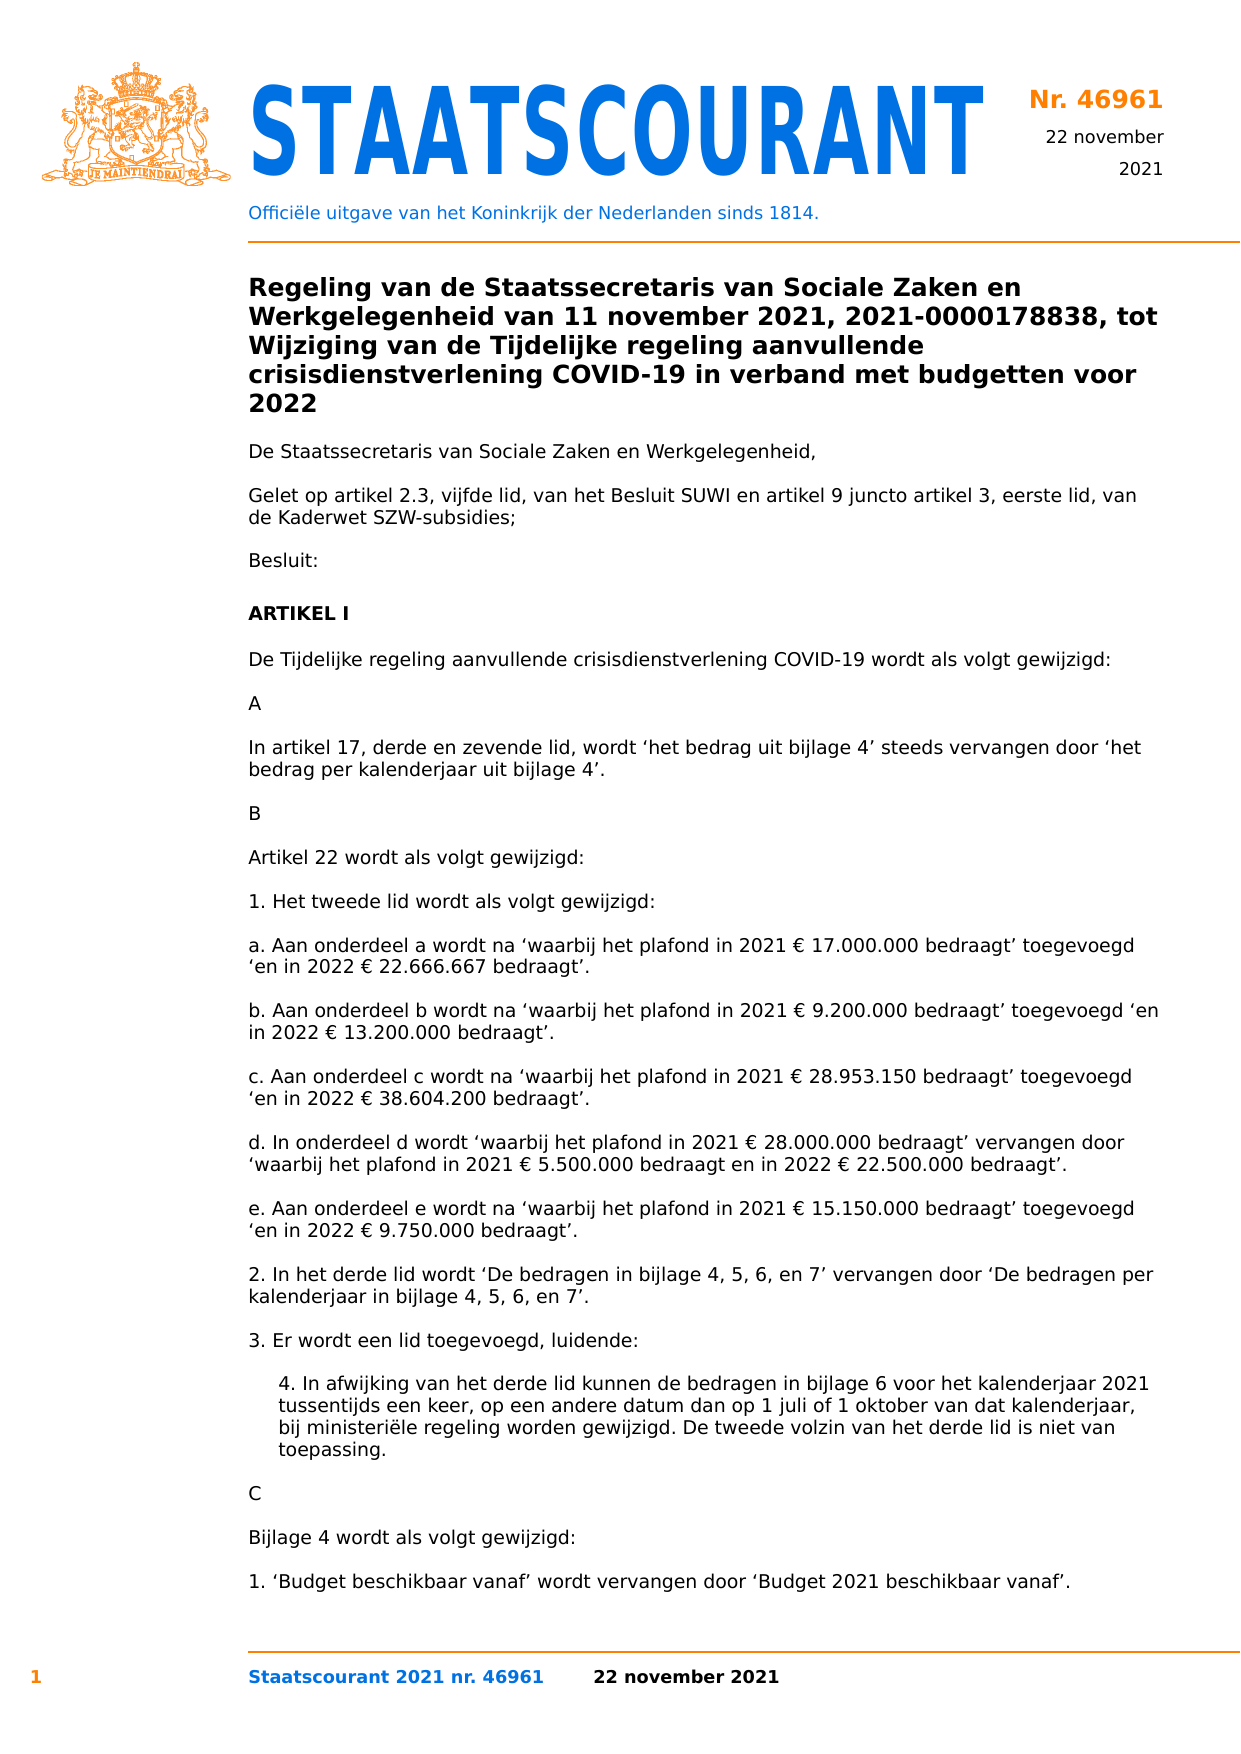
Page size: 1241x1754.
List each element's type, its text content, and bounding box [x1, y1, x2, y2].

text a. Aan onderdeel a wordt na ‘waarbij het plafond in 2021 € 17.000.000 bedraagt’ toegevoegd ‘en in 2022 € 22.666.667 bedraagt’. [248, 934, 1163, 978]
text C [248, 1483, 1163, 1505]
text 1. ‘Budget beschikbaar vanaf’ wordt vervangen door ‘Budget 2021 beschikbaar vanaf’. [248, 1571, 1163, 1593]
subtitle Regeling van de Staatssecretaris van Sociale Zaken en Werkgelegenheid van 11 november 2021, 2021-0000178838, tot Wijziging van de Tijdelijke regeling aanvullende crisisdienstverlening COVID-19 in verband met budgetten voor 2022 [248, 273, 1163, 419]
text 1. Het tweede lid wordt als volgt gewijzigd: [248, 891, 1163, 913]
text d. In onderdeel d wordt ‘waarbij het plafond in 2021 € 28.000.000 bedraagt’ vervangen door ‘waarbij het plafond in 2021 € 5.500.000 bedraagt en in 2022 € 22.500.000 bedraagt’. [248, 1132, 1163, 1176]
text Besluit: [248, 550, 1163, 572]
table_header STAATSCOURANT [248, 62, 998, 203]
table_cell Officiële uitgave van het Koninkrijk der Nederlanden sinds 1814. [248, 203, 1240, 241]
text Artikel 22 wordt als volgt gewijzigd: [248, 847, 1163, 869]
text 2. In het derde lid wordt ‘De bedragen in bijlage 4, 5, 6, en 7’ vervangen door ‘De bedragen per kalenderjaar in bijlage 4, 5, 6, en 7’. [248, 1264, 1163, 1308]
table_header [25, 62, 248, 241]
text A [248, 693, 1163, 715]
text In artikel 17, derde en zevende lid, wordt ‘het bedrag uit bijlage 4’ steeds vervangen door ‘het bedrag per kalenderjaar uit bijlage 4’. [248, 737, 1163, 781]
text De Tijdelijke regeling aanvullende crisisdienstverlening COVID-19 wordt als volgt gewijzigd: [248, 649, 1163, 671]
table_cell 2021 [998, 153, 1240, 203]
text De Staatssecretaris van Sociale Zaken en Werkgelegenheid, [248, 441, 1163, 463]
table_header Nr. 46961 [998, 62, 1240, 121]
text e. Aan onderdeel e wordt na ‘waarbij het plafond in 2021 € 15.150.000 bedraagt’ toegevoegd ‘en in 2022 € 9.750.000 bedraagt’. [248, 1198, 1163, 1242]
text c. Aan onderdeel c wordt na ‘waarbij het plafond in 2021 € 28.953.150 bedraagt’ toegevoegd ‘en in 2022 € 38.604.200 bedraagt’. [248, 1066, 1163, 1110]
text 3. Er wordt een lid toegevoegd, luidende: [248, 1329, 1163, 1351]
table_cell 22 november [998, 121, 1240, 153]
text Gelet op artikel 2.3, vijfde lid, van het Besluit SUWI en artikel 9 juncto artikel 3, eerste lid, van de Kaderwet SZW-subsidies; [248, 484, 1163, 528]
text b. Aan onderdeel b wordt na ‘waarbij het plafond in 2021 € 9.200.000 bedraagt’ toegevoegd ‘en in 2022 € 13.200.000 bedraagt’. [248, 1000, 1163, 1044]
subtitle ARTIKEL I [248, 602, 1163, 624]
text Bijlage 4 wordt als volgt gewijzigd: [248, 1527, 1163, 1549]
picture [41, 62, 231, 186]
text B [248, 803, 1163, 825]
text 4. In afwijking van het derde lid kunnen de bedragen in bijlage 6 voor het kalenderjaar 2021 tussentijds een keer, op een andere datum dan op 1 juli of 1 oktober van dat kalenderjaar, bij ministeriële regeling worden gewijzigd. De tweede volzin van het derde lid is niet van toepassing. [278, 1373, 1163, 1461]
